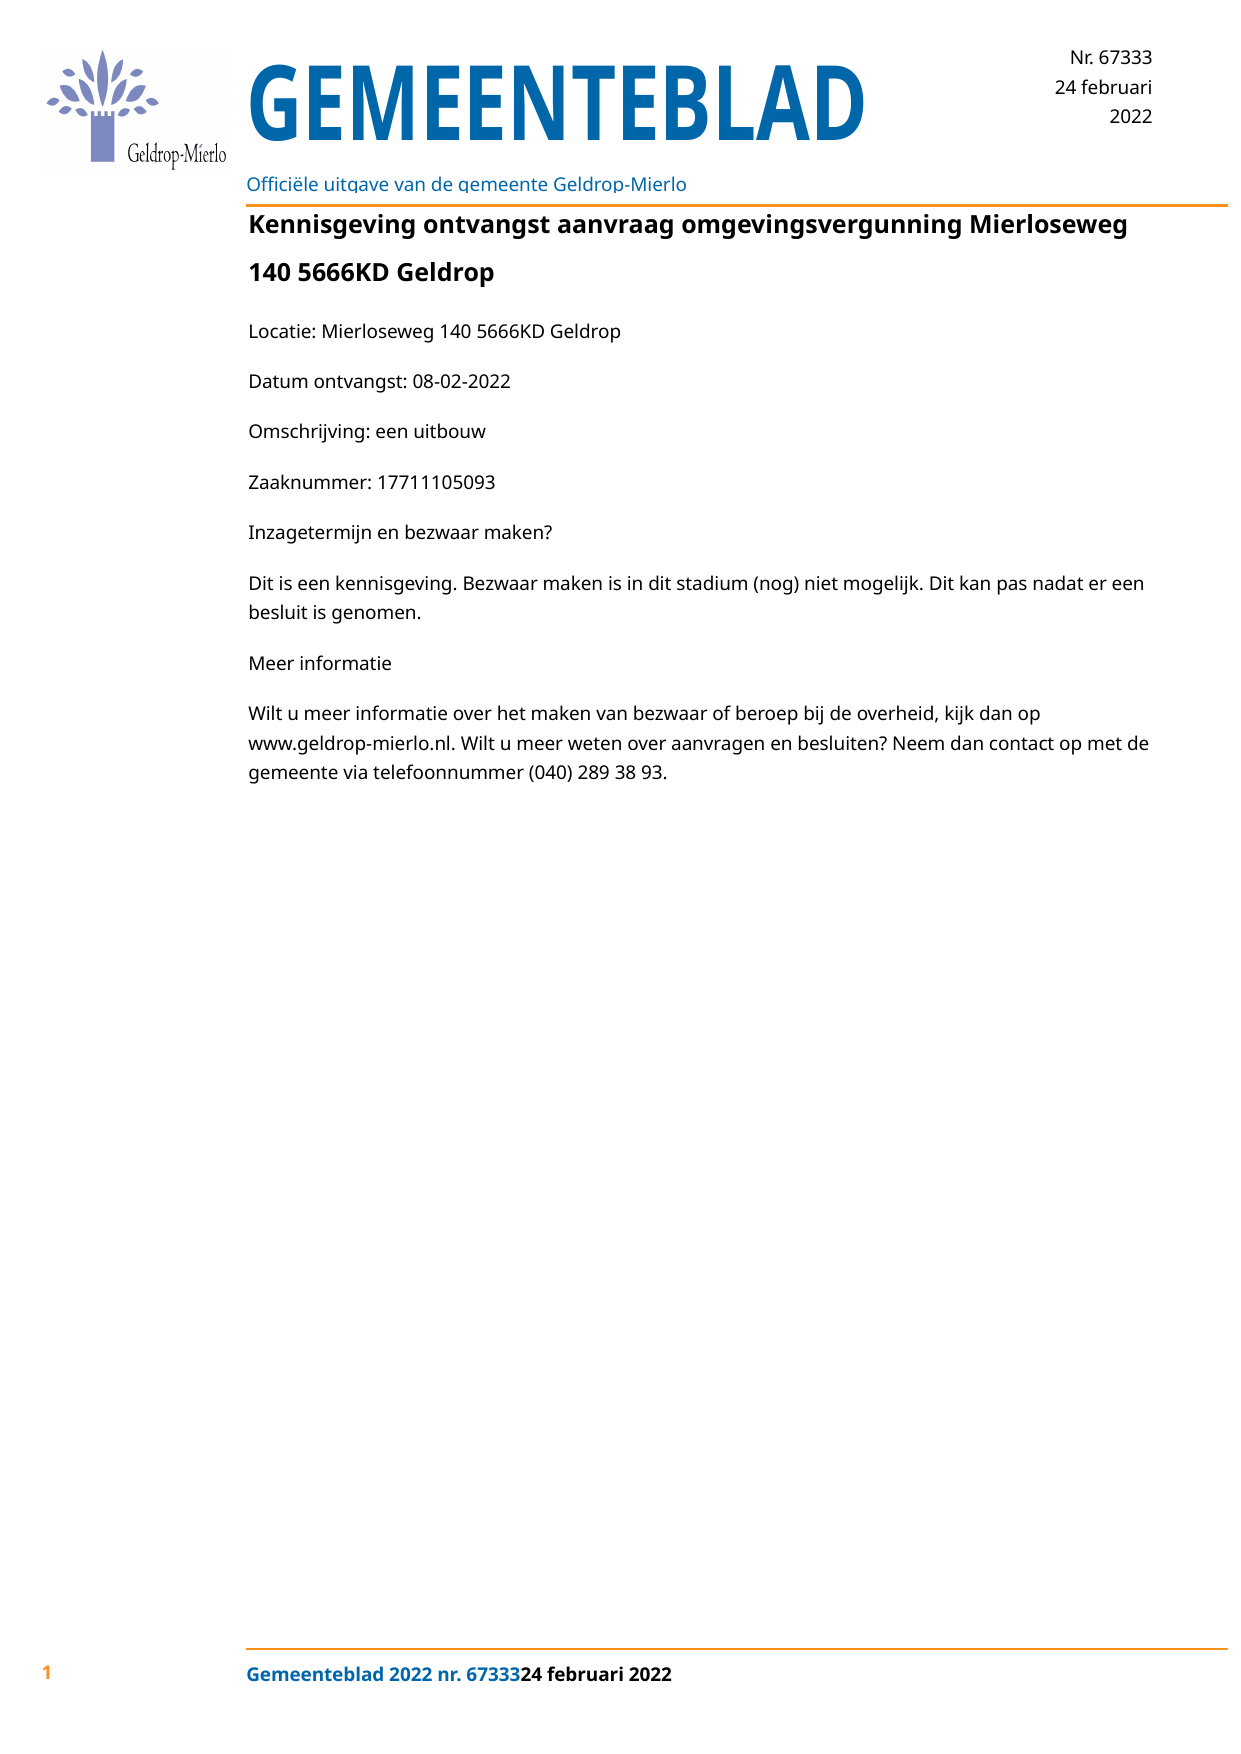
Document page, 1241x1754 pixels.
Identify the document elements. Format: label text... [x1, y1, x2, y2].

text Locatie: Mierloseweg 140 5666KD Geldrop [248, 318, 1152, 344]
text Zaaknummer: 17711105093 [248, 469, 1152, 495]
text Inzagetermijn en bezwaar maken? [248, 519, 1152, 545]
text Wilt u meer informatie over het maken van bezwaar of beroep bij de overheid, kijk dan op www.geldrop-mierlo.nl. Wilt u meer weten over aanvragen en besluiten? Neem dan contact op met de gemeente via telefoonnummer (040) 289 38 93. [248, 700, 1152, 785]
picture [41, 47, 231, 172]
text Dit is een kennisgeving. Bezwaar maken is in dit stadium (nog) niet mogelijk. Dit kan pas nadat er een besluit is genomen. [248, 570, 1152, 625]
text Meer informatie [248, 650, 1152, 676]
text Datum ontvangst: 08-02-2022 [248, 368, 1152, 394]
text Omschrijving: een uitbouw [248, 419, 1152, 444]
text Kennisgeving ontvangst aanvraag omgevingsvergunning Mierloseweg 140 5666KD Geldrop [248, 207, 1152, 288]
